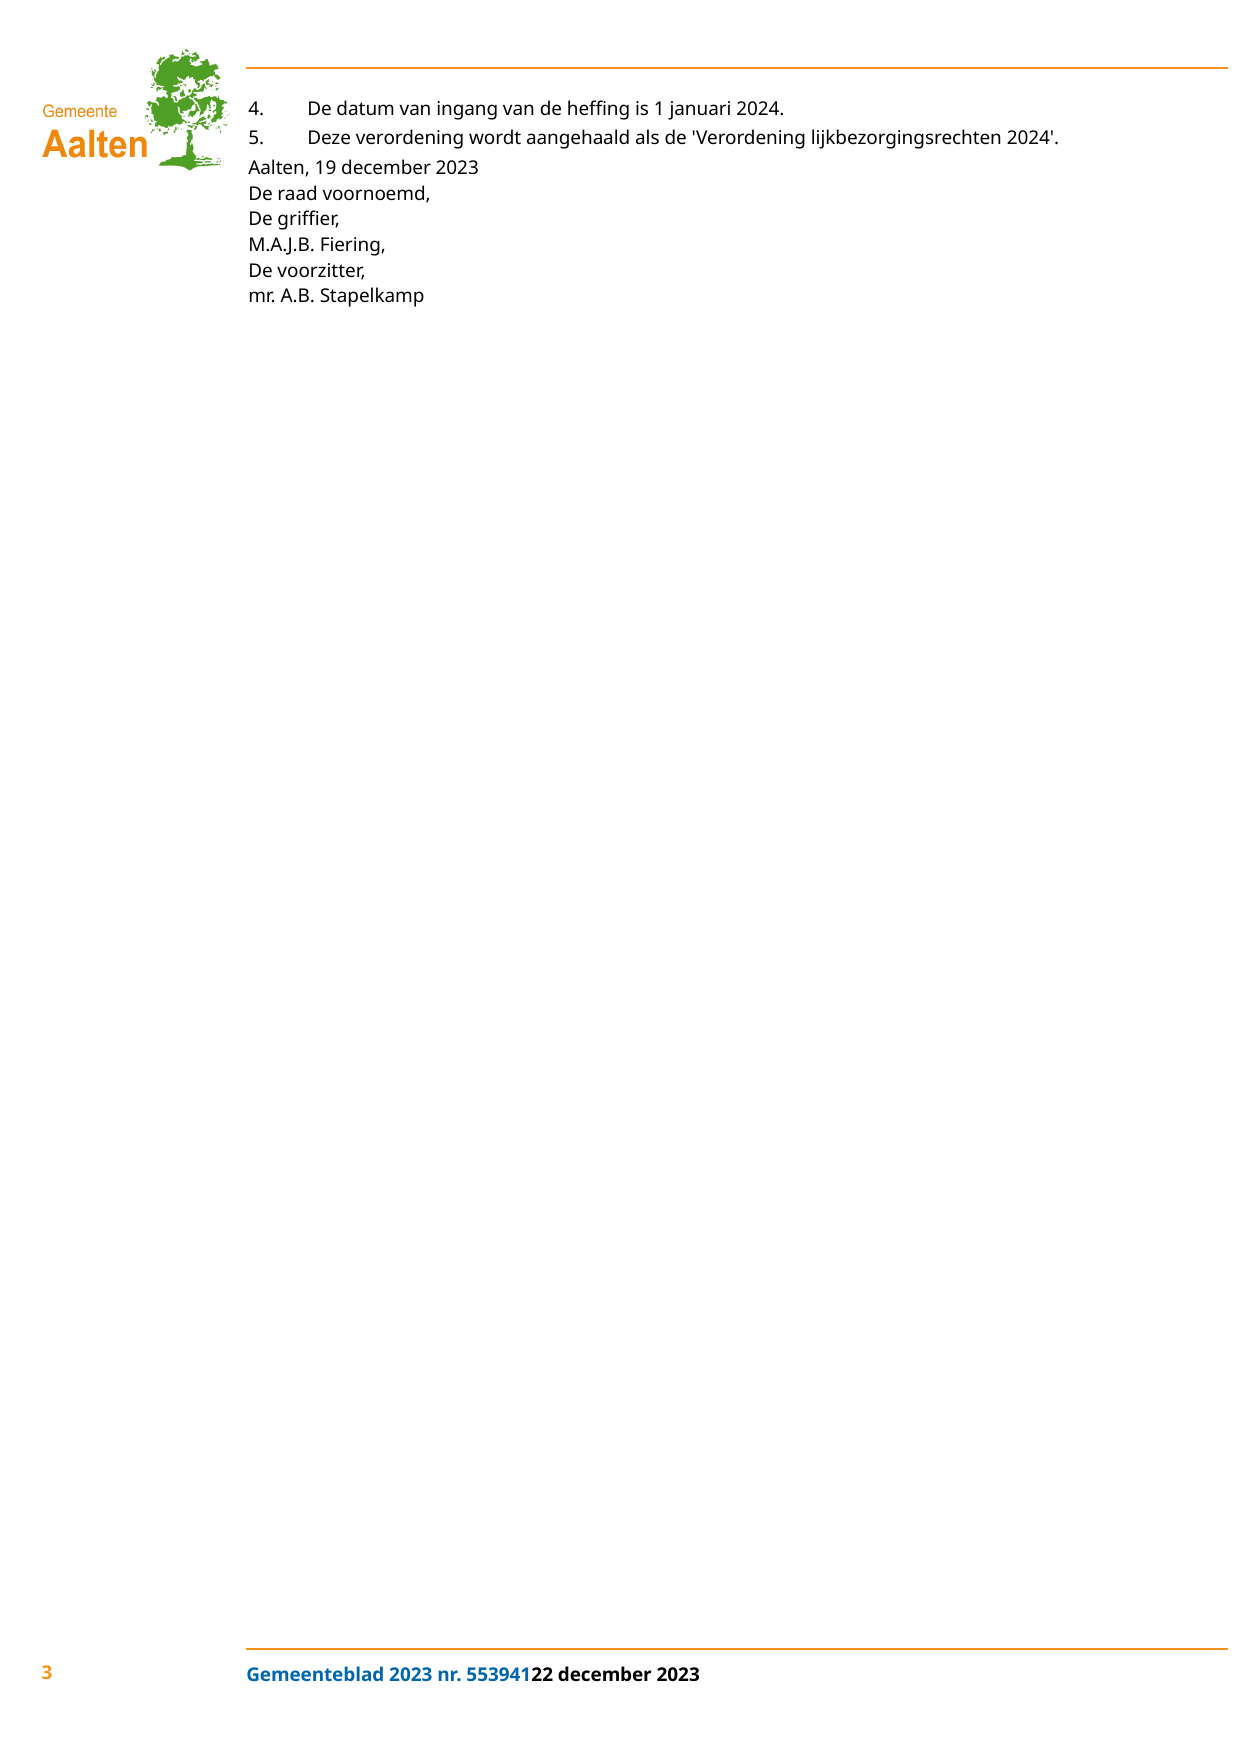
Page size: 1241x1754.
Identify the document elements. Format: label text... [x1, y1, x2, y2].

list Deze verordening wordt aangehaald als de 'Verordening lijkbezorgingsrechten 2024'. [248, 124, 1152, 150]
text De griffier, [248, 205, 1152, 231]
text De voorzitter, [248, 257, 1152, 283]
text mr. A.B. Stapelkamp [248, 283, 1152, 308]
text M.A.J.B. Fiering, [248, 231, 1152, 257]
text Aalten, 19 december 2023 [248, 154, 1152, 180]
text De raad voornoemd, [248, 180, 1152, 205]
list De datum van ingang van de heffing is 1 januari 2024. [248, 95, 1152, 121]
picture [41, 47, 231, 172]
